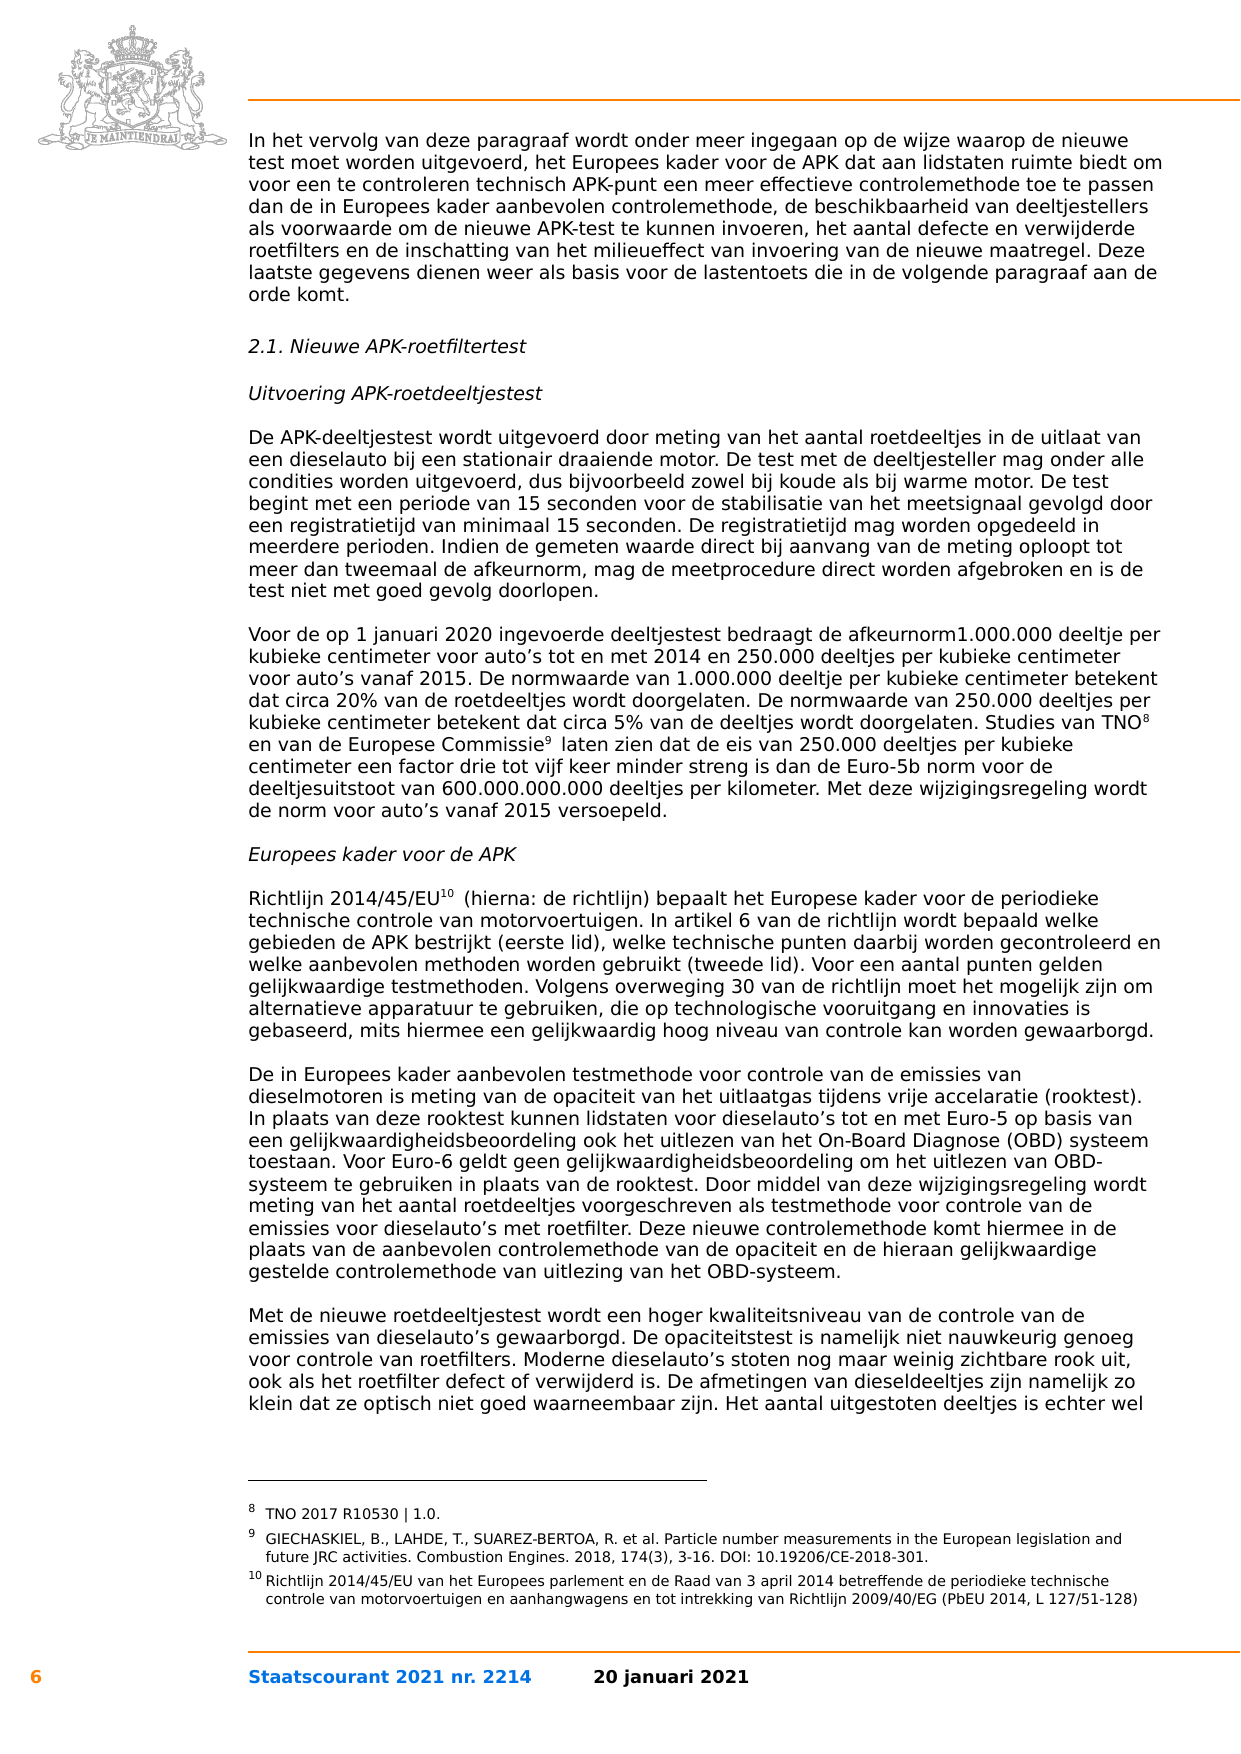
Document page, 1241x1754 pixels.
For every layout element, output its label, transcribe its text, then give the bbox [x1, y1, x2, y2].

text TNO 2017 R10530 | 1.0. [248, 1502, 1163, 1524]
picture [38, 25, 227, 150]
text Richtlijn 2014/45/EU (hierna: de richtlijn) bepaalt het Europese kader voor de periodieke technische controle van motorvoertuigen. In artikel 6 van de richtlijn wordt bepaald welke gebieden de APK bestrijkt (eerste lid), welke technische punten daarbij worden gecontroleerd en welke aanbevolen methoden worden gebruikt (tweede lid). Voor een aantal punten gelden gelijkwaardige testmethoden. Volgens overweging 30 van de richtlijn moet het mogelijk zijn om alternatieve apparatuur te gebruiken, die op technologische vooruitgang en innovaties is gebaseerd, mits hiermee een gelijkwaardig hoog niveau van controle kan worden gewaarborgd. [248, 888, 1163, 1042]
text GIECHASKIEL, B., LAHDE, T., SUAREZ-BERTOA, R. et al. Particle number measurements in the European legislation and future JRC activities. Combustion Engines. 2018, 174(3), 3-16. DOI: 10.19206/CE-2018-301. [248, 1527, 1163, 1566]
subtitle Europees kader voor de APK [248, 844, 1163, 866]
text De APK-deeltjestest wordt uitgevoerd door meting van het aantal roetdeeltjes in de uitlaat van een dieselauto bij een stationair draaiende motor. De test met de deeltjesteller mag onder alle condities worden uitgevoerd, dus bijvoorbeeld zowel bij koude als bij warme motor. De test begint met een periode van 15 seconden voor de stabilisatie van het meetsignaal gevolgd door een registratietijd van minimaal 15 seconden. De registratietijd mag worden opgedeeld in meerdere perioden. Indien de gemeten waarde direct bij aanvang van de meting oploopt tot meer dan tweemaal de afkeurnorm, mag de meetprocedure direct worden afgebroken en is de test niet met goed gevolg doorlopen. [248, 427, 1163, 602]
subtitle Uitvoering APK-roetdeeltjestest [248, 383, 1163, 405]
text Met de nieuwe roetdeeltjestest wordt een hoger kwaliteitsniveau van de controle van de emissies van dieselauto’s gewaarborgd. De opaciteitstest is namelijk niet nauwkeurig genoeg voor controle van roetfilters. Moderne dieselauto’s stoten nog maar weinig zichtbare rook uit, ook als het roetfilter defect of verwijderd is. De afmetingen van dieseldeeltjes zijn namelijk zo klein dat ze optisch niet goed waarneembaar zijn. Het aantal uitgestoten deeltjes is echter wel [248, 1305, 1163, 1415]
text In het vervolg van deze paragraaf wordt onder meer ingegaan op de wijze waarop de nieuwe test moet worden uitgevoerd, het Europees kader voor de APK dat aan lidstaten ruimte biedt om voor een te controleren technisch APK-punt een meer effectieve controlemethode toe te passen dan de in Europees kader aanbevolen controlemethode, de beschikbaarheid van deeltjestellers als voorwaarde om de nieuwe APK-test te kunnen invoeren, het aantal defecte en verwijderde roetfilters en de inschatting van het milieueffect van invoering van de nieuwe maatregel. Deze laatste gegevens dienen weer als basis voor de lastentoets die in de volgende paragraaf aan de orde komt. [248, 130, 1163, 306]
text Voor de op 1 januari 2020 ingevoerde deeltjestest bedraagt de afkeurnorm1.000.000 deeltje per kubieke centimeter voor auto’s tot en met 2014 en 250.000 deeltjes per kubieke centimeter voor auto’s vanaf 2015. De normwaarde van 1.000.000 deeltje per kubieke centimeter betekent dat circa 20% van de roetdeeltjes wordt doorgelaten. De normwaarde van 250.000 deeltjes per kubieke centimeter betekent dat circa 5% van de deeltjes wordt doorgelaten. Studies van TNO en van de Europese Commissie laten zien dat de eis van 250.000 deeltjes per kubieke centimeter een factor drie tot vijf keer minder streng is dan de Euro-5b norm voor de deeltjesuitstoot van 600.000.000.000 deeltjes per kilometer. Met deze wijzigingsregeling wordt de norm voor auto’s vanaf 2015 versoepeld. [248, 624, 1163, 822]
text Richtlijn 2014/45/EU van het Europees parlement en de Raad van 3 april 2014 betreffende de periodieke technische controle van motorvoertuigen en aanhangwagens en tot intrekking van Richtlijn 2009/40/EG (PbEU 2014, L 127/51-128) [248, 1569, 1163, 1608]
text De in Europees kader aanbevolen testmethode voor controle van de emissies van dieselmotoren is meting van de opaciteit van het uitlaatgas tijdens vrije accelaratie (rooktest). In plaats van deze rooktest kunnen lidstaten voor dieselauto’s tot en met Euro-5 op basis van een gelijkwaardigheidsbeoordeling ook het uitlezen van het On-Board Diagnose (OBD) systeem toestaan. Voor Euro-6 geldt geen gelijkwaardigheidsbeoordeling om het uitlezen van OBD-systeem te gebruiken in plaats van de rooktest. Door middel van deze wijzigingsregeling wordt meting van het aantal roetdeeltjes voorgeschreven als testmethode voor controle van de emissies voor dieselauto’s met roetfilter. Deze nieuwe controlemethode komt hiermee in de plaats van de aanbevolen controlemethode van de opaciteit en de hieraan gelijkwaardige gestelde controlemethode van uitlezing van het OBD-systeem. [248, 1063, 1163, 1283]
subtitle 2.1. Nieuwe APK-roetfiltertest [248, 336, 1163, 358]
